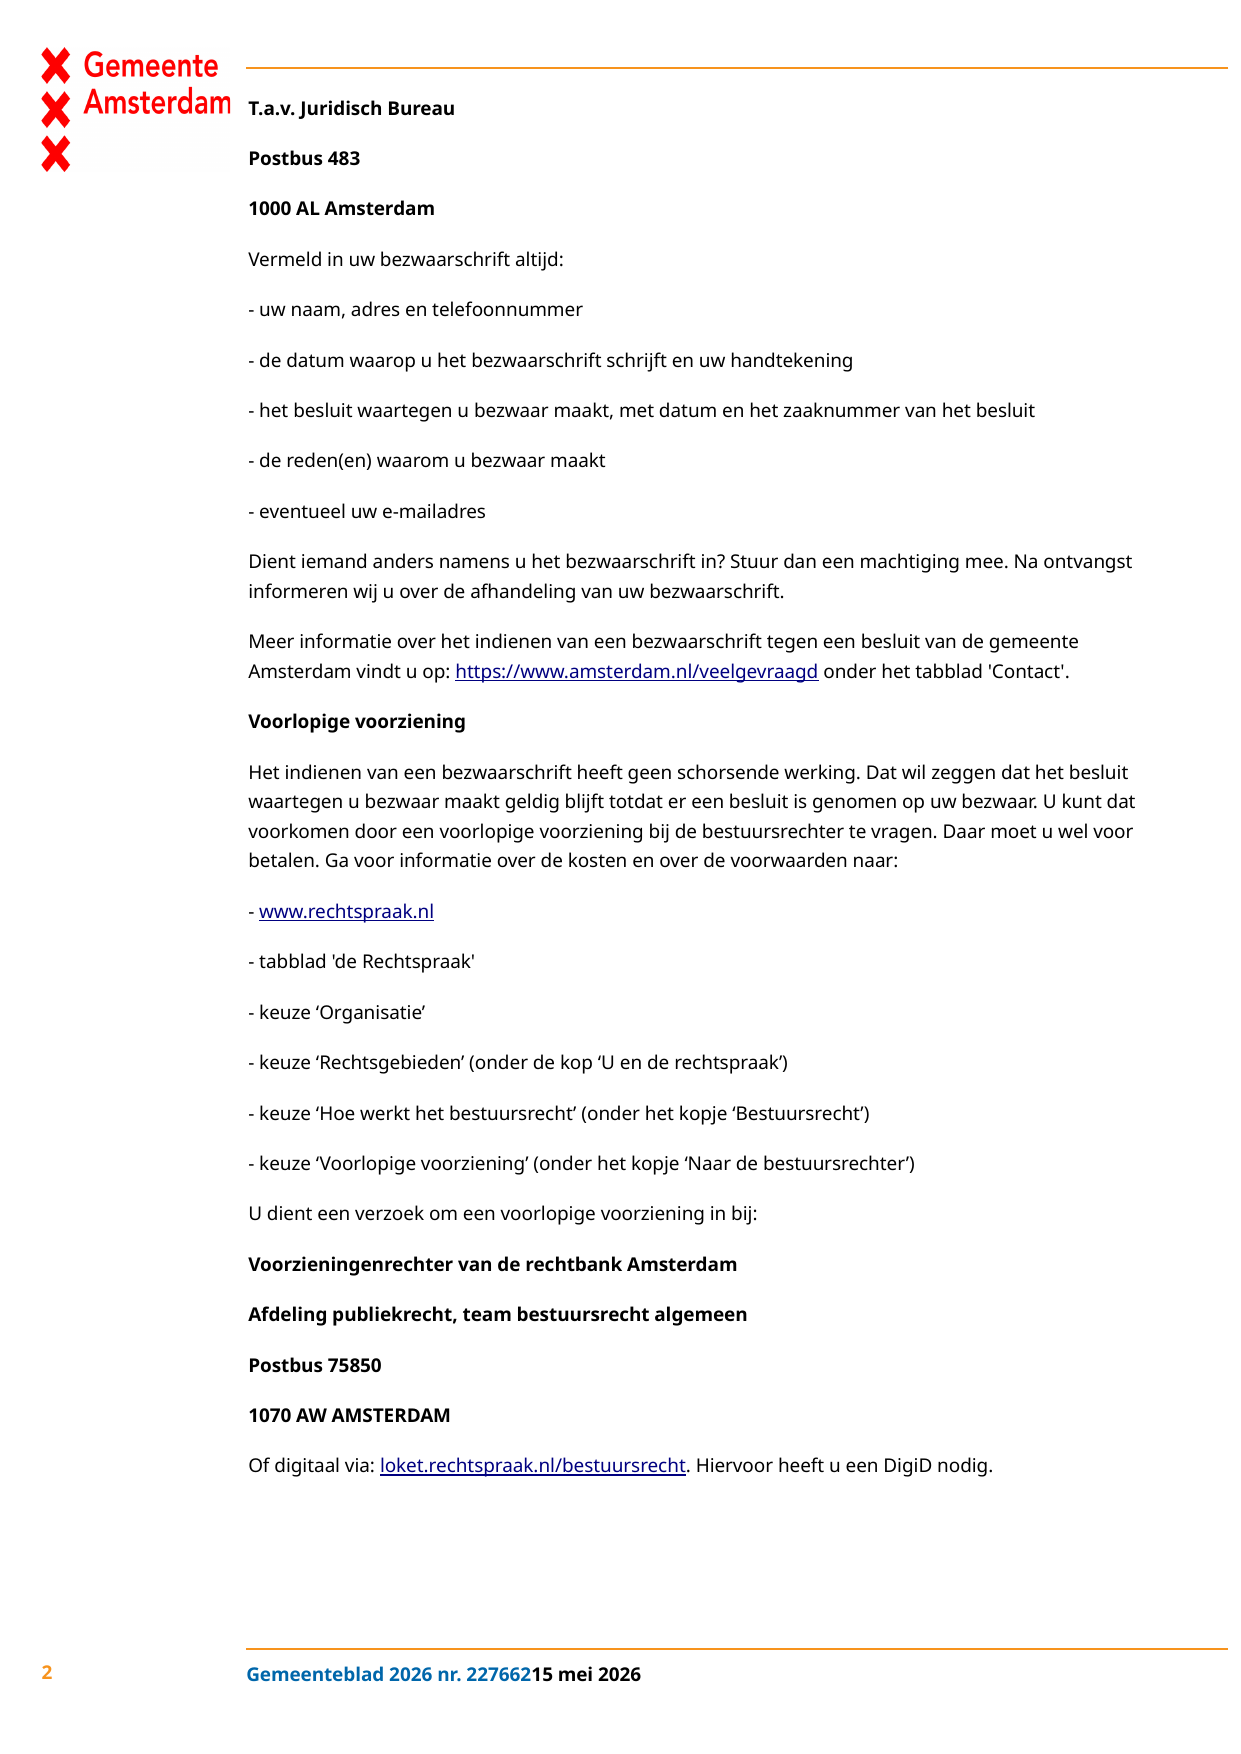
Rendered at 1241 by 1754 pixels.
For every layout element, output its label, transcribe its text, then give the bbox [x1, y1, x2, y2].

text - keuze ‘Voorlopige voorziening’ (onder het kopje ‘Naar de bestuursrechter’) [248, 1150, 1152, 1176]
text Afdeling publiekrecht, team bestuursrecht algemeen [248, 1301, 1152, 1327]
text - de datum waarop u het bezwaarschrift schrijft en uw handtekening [248, 347, 1152, 373]
text - eventueel uw e-mailadres [248, 498, 1152, 524]
text - keuze ‘Hoe werkt het bestuursrecht’ (onder het kopje ‘Bestuursrecht’) [248, 1100, 1152, 1126]
text U dient een verzoek om een voorlopige voorziening in bij: [248, 1201, 1152, 1226]
text 1000 AL Amsterdam [248, 196, 1152, 221]
text Postbus 75850 [248, 1352, 1152, 1378]
text Voorlopige voorziening [248, 708, 1152, 734]
text Of digitaal via: loket.rechtspraak.nl/bestuursrecht. Hiervoor heeft u een DigiD nodig. [248, 1453, 1152, 1478]
text T.a.v. Juridisch Bureau [248, 95, 1152, 121]
text 1070 AW AMSTERDAM [248, 1402, 1152, 1428]
text - het besluit waartegen u bezwaar maakt, met datum en het zaaknummer van het besluit [248, 397, 1152, 423]
picture [41, 47, 231, 172]
text Vermeld in uw bezwaarschrift altijd: [248, 246, 1152, 272]
text - tabblad 'de Rechtspraak' [248, 948, 1152, 974]
text Het indienen van een bezwaarschrift heeft geen schorsende werking. Dat wil zeggen dat het besluit waartegen u bezwaar maakt geldig blijft totdat er een besluit is genomen op uw bezwaar. U kunt dat voorkomen door een voorlopige voorziening bij de bestuursrechter te vragen. Daar moet u wel voor betalen. Ga voor informatie over de kosten en over de voorwaarden naar: [248, 759, 1152, 873]
text Dient iemand anders namens u het bezwaarschrift in? Stuur dan een machtiging mee. Na ontvangst informeren wij u over de afhandeling van uw bezwaarschrift. [248, 548, 1152, 604]
text Postbus 483 [248, 145, 1152, 171]
text - de reden(en) waarom u bezwaar maakt [248, 448, 1152, 473]
text Meer informatie over het indienen van een bezwaarschrift tegen een besluit van de gemeente Amsterdam vindt u op: https://www.amsterdam.nl/veelgevraagd onder het tabblad 'Contact'. [248, 628, 1152, 684]
text - keuze ‘Rechtsgebieden’ (onder de kop ‘U en de rechtspraak’) [248, 1049, 1152, 1075]
text - keuze ‘Organisatie’ [248, 999, 1152, 1025]
text - www.rechtspraak.nl [248, 898, 1152, 924]
text - uw naam, adres en telefoonnummer [248, 296, 1152, 322]
text Voorzieningenrechter van de rechtbank Amsterdam [248, 1251, 1152, 1277]
